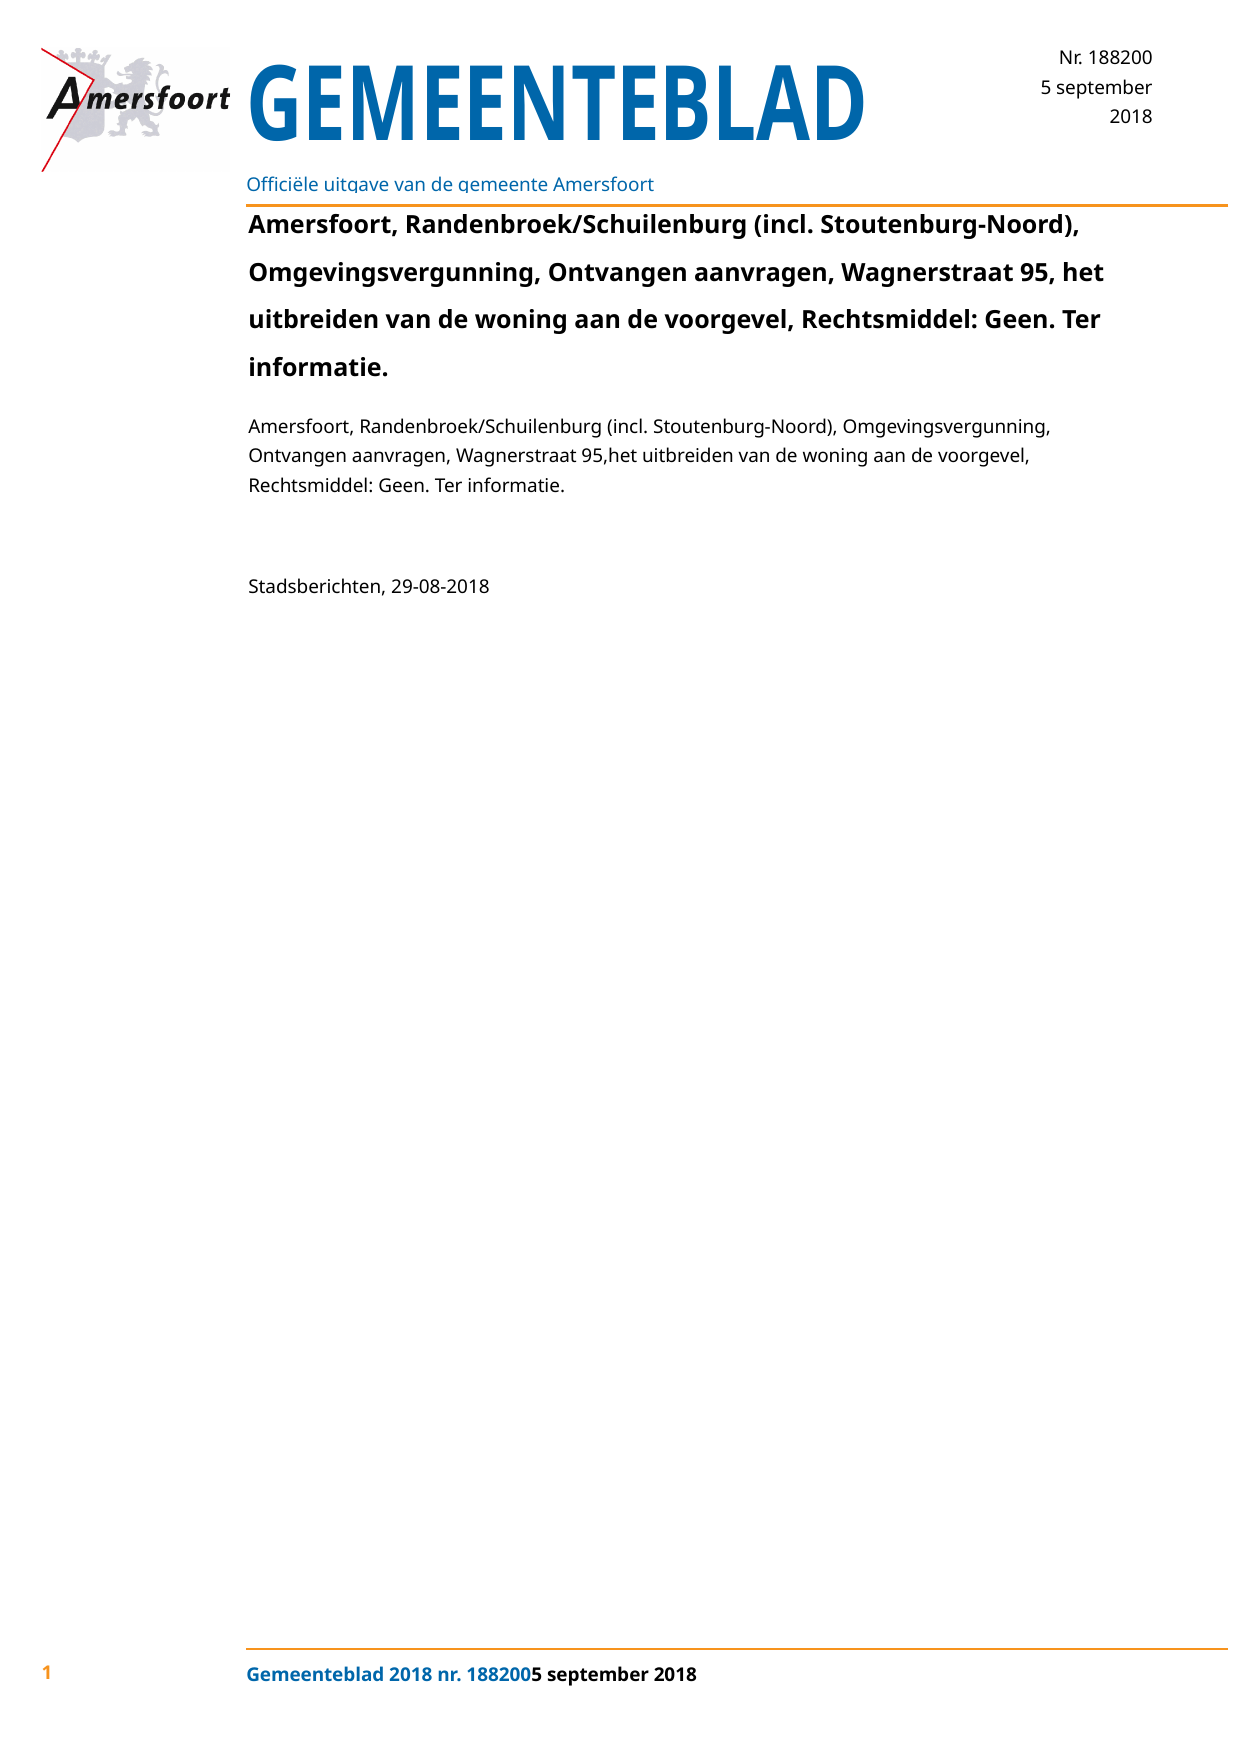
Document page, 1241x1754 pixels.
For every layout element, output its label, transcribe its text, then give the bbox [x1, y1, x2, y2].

text Amersfoort, Randenbroek/Schuilenburg (incl. Stoutenburg-Noord), Omgevingsvergunning, Ontvangen aanvragen, Wagnerstraat 95, het uitbreiden van de woning aan de voorgevel, Rechtsmiddel: Geen. Ter informatie. [248, 207, 1152, 384]
picture [41, 47, 231, 172]
text Stadsberichten, 29-08-2018 [248, 573, 1152, 599]
text Amersfoort, Randenbroek/Schuilenburg (incl. Stoutenburg-Noord), Omgevingsvergunning, Ontvangen aanvragen, Wagnerstraat 95,het uitbreiden van de woning aan de voorgevel, Rechtsmiddel: Geen. Ter informatie. [248, 413, 1152, 498]
